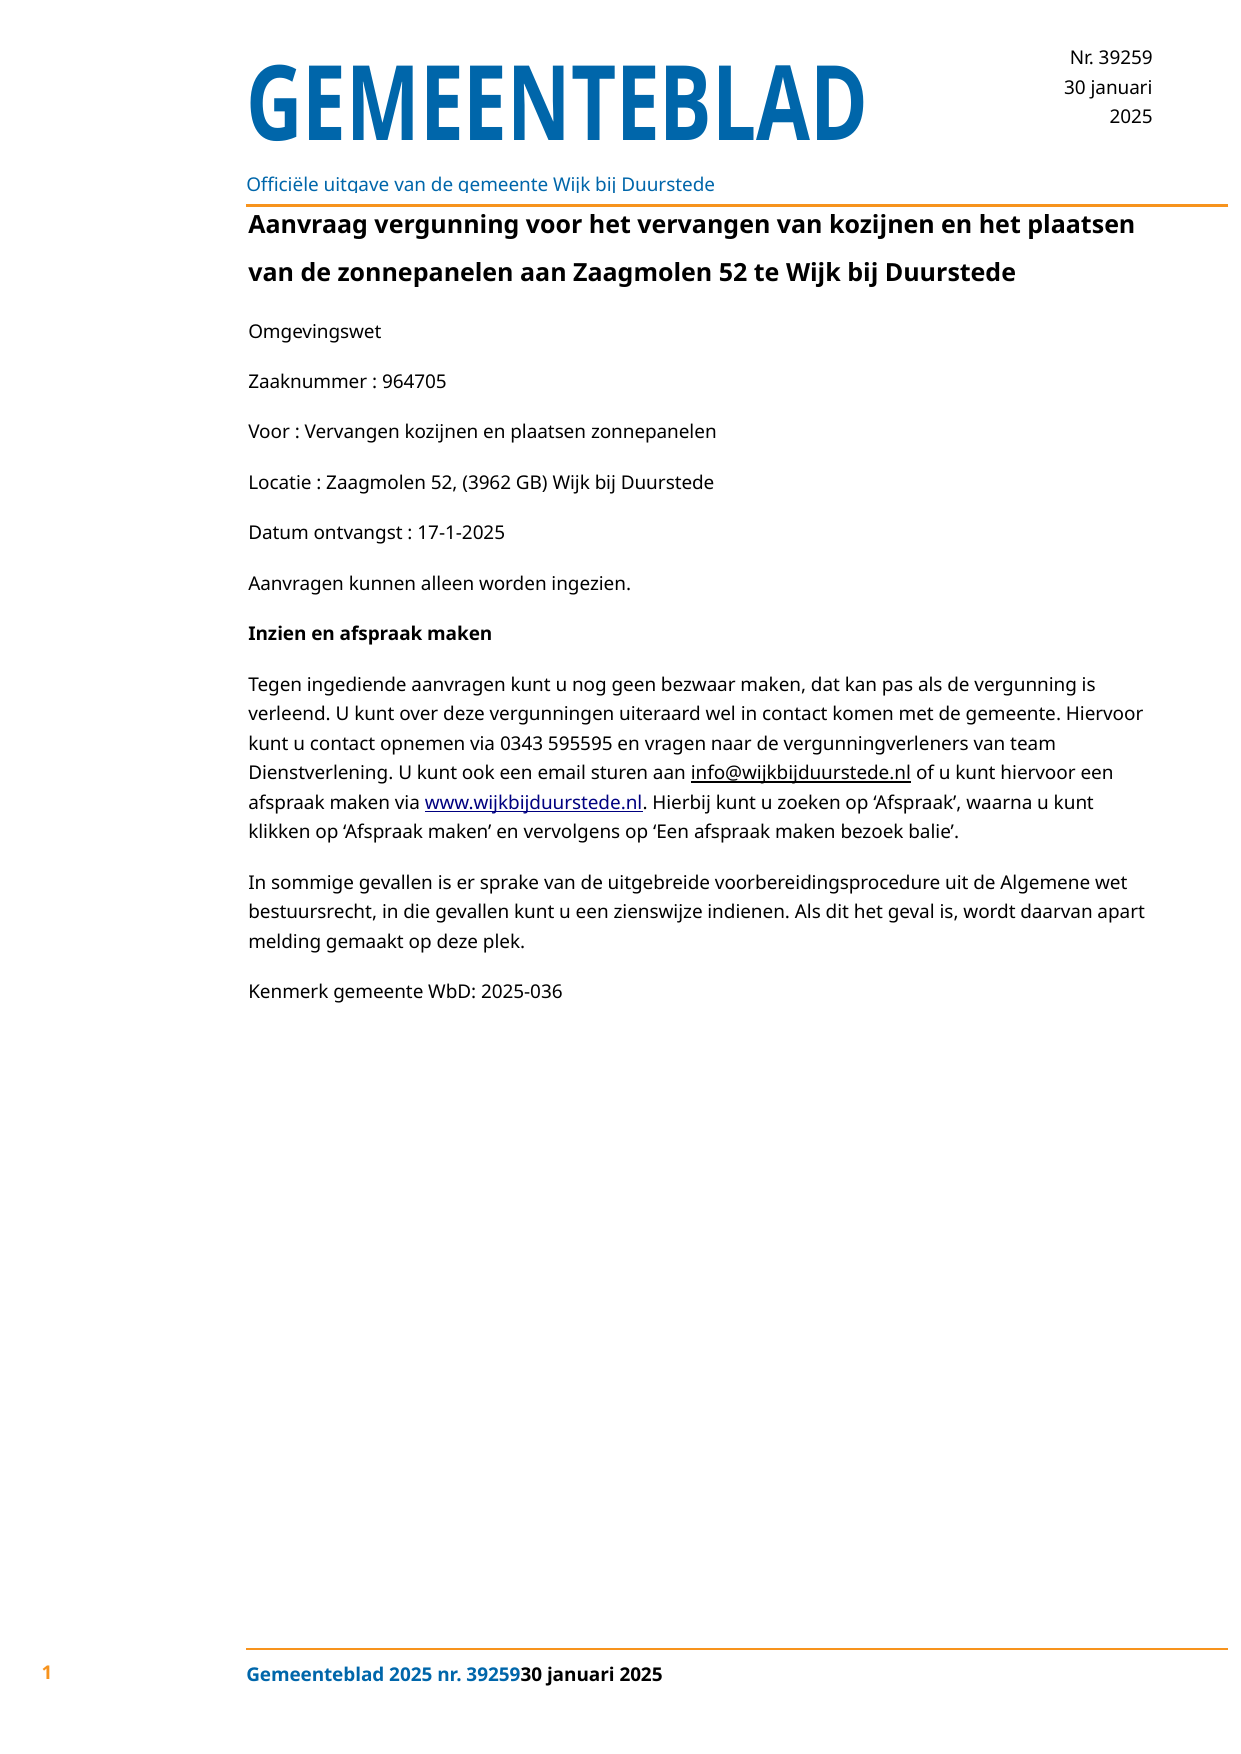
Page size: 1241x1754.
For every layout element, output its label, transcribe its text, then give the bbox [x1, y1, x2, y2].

text Inzien en afspraak maken [248, 620, 1152, 646]
text Kenmerk gemeente WbD: 2025-036 [248, 979, 1152, 1004]
text Omgevingswet [248, 318, 1152, 344]
text Voor : Vervangen kozijnen en plaatsen zonnepanelen [248, 419, 1152, 444]
text Datum ontvangst : 17-1-2025 [248, 519, 1152, 545]
text Aanvragen kunnen alleen worden ingezien. [248, 570, 1152, 596]
text Zaaknummer : 964705 [248, 368, 1152, 394]
text In sommige gevallen is er sprake van de uitgebreide voorbereidingsprocedure uit de Algemene wet bestuursrecht, in die gevallen kunt u een zienswijze indienen. Als dit het geval is, wordt daarvan apart melding gemaakt op deze plek. [248, 869, 1152, 954]
picture [41, 47, 231, 172]
text Locatie : Zaagmolen 52, (3962 GB) Wijk bij Duurstede [248, 469, 1152, 495]
text Tegen ingediende aanvragen kunt u nog geen bezwaar maken, dat kan pas als de vergunning is verleend. U kunt over deze vergunningen uiteraard wel in contact komen met de gemeente. Hiervoor kunt u contact opnemen via 0343 595595 en vragen naar de vergunningverleners van team Dienstverlening. U kunt ook een email sturen aan info@wijkbijduurstede.nl of u kunt hiervoor een afspraak maken via www.wijkbijduurstede.nl. Hierbij kunt u zoeken op ‘Afspraak’, waarna u kunt klikken op ‘Afspraak maken’ en vervolgens op ‘Een afspraak maken bezoek balie’. [248, 671, 1152, 844]
text Aanvraag vergunning voor het vervangen van kozijnen en het plaatsen van de zonnepanelen aan Zaagmolen 52 te Wijk bij Duurstede [248, 207, 1152, 288]
